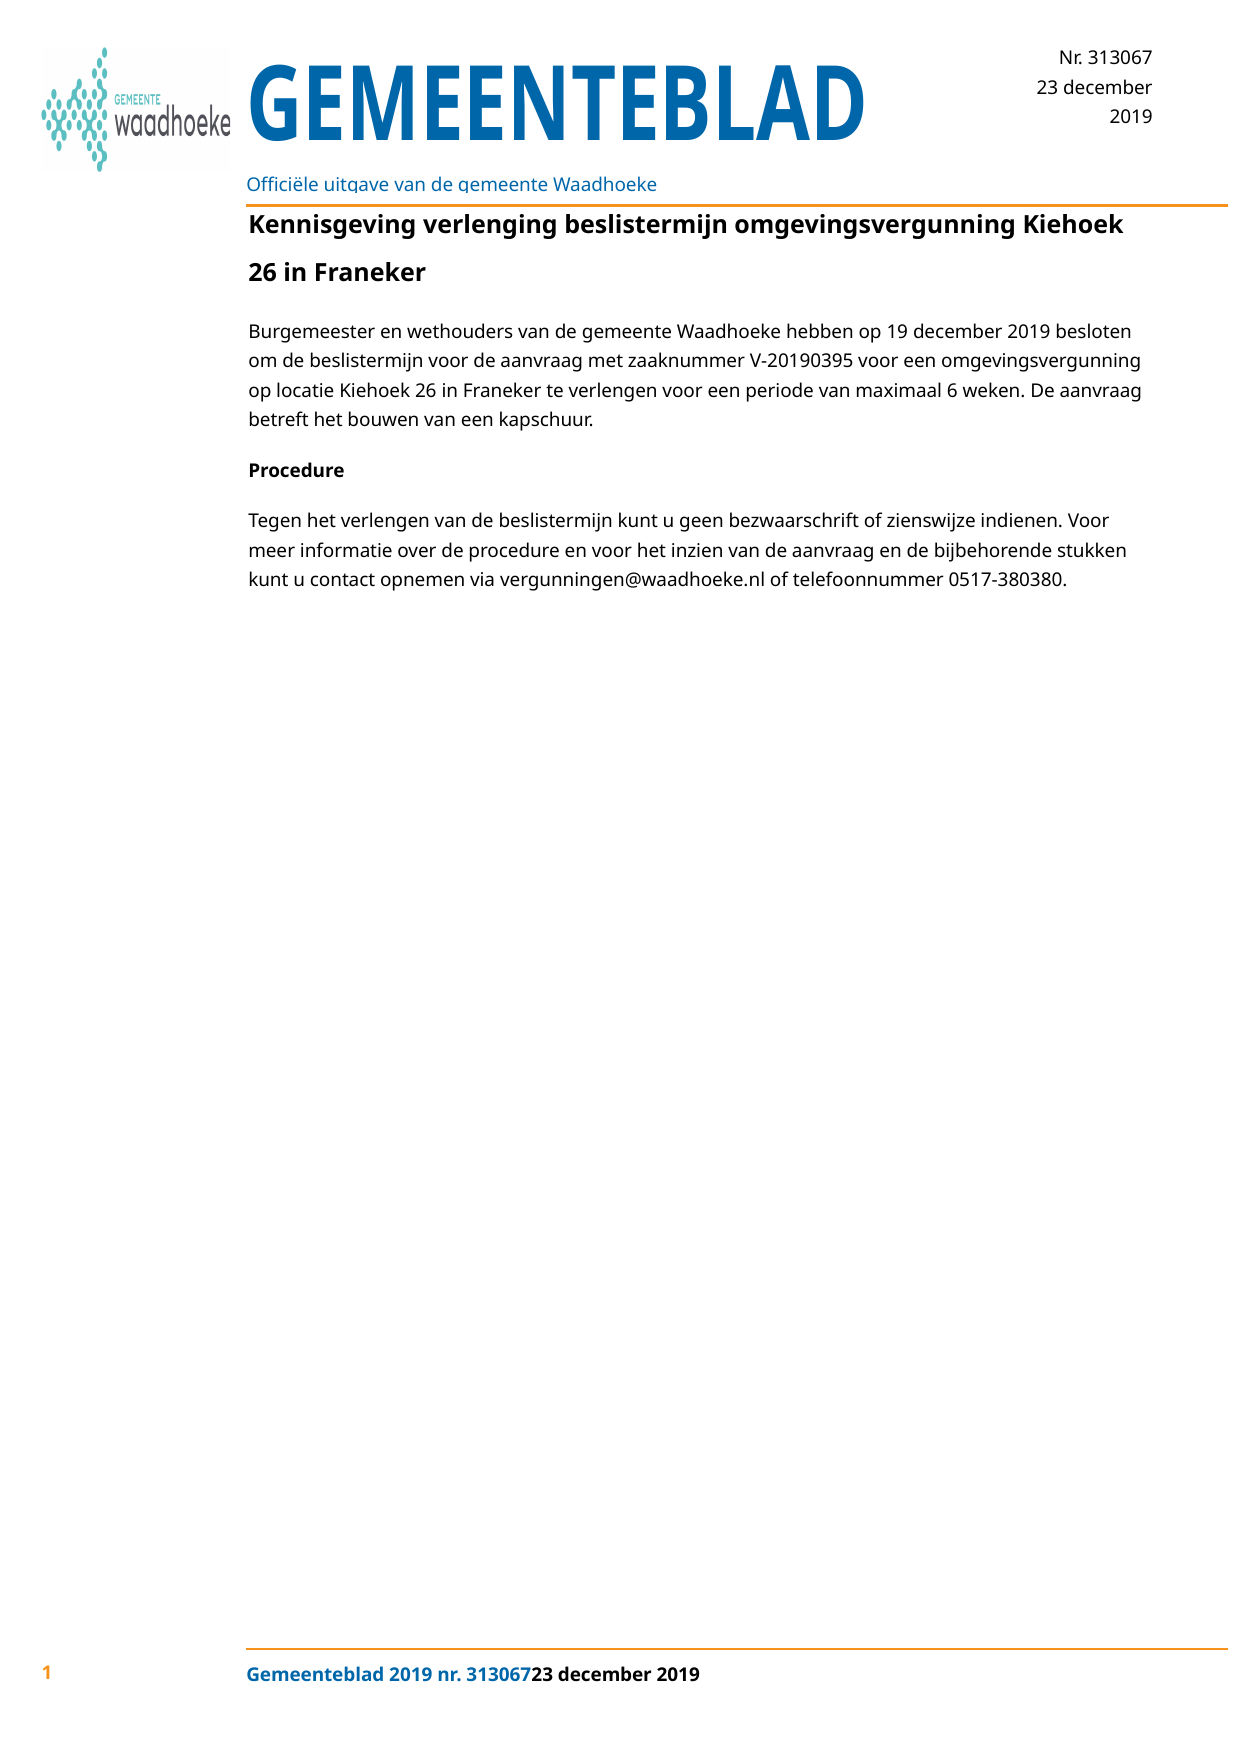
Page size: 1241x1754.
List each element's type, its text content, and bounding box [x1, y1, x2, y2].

text Tegen het verlengen van de beslistermijn kunt u geen bezwaarschrift of zienswijze indienen. Voor meer informatie over de procedure en voor het inzien van de aanvraag en de bijbehorende stukken kunt u contact opnemen via vergunningen@waadhoeke.nl of telefoonnummer 0517-380380. [248, 507, 1152, 592]
picture [41, 47, 231, 172]
text Procedure [248, 457, 1152, 483]
text Burgemeester en wethouders van de gemeente Waadhoeke hebben op 19 december 2019 besloten om de beslistermijn voor de aanvraag met zaaknummer V-20190395 voor een omgevingsvergunning op locatie Kiehoek 26 in Franeker te verlengen voor een periode van maximaal 6 weken. De aanvraag betreft het bouwen van een kapschuur. [248, 318, 1152, 432]
text Kennisgeving verlenging beslistermijn omgevingsvergunning Kiehoek 26 in Franeker [248, 207, 1152, 288]
